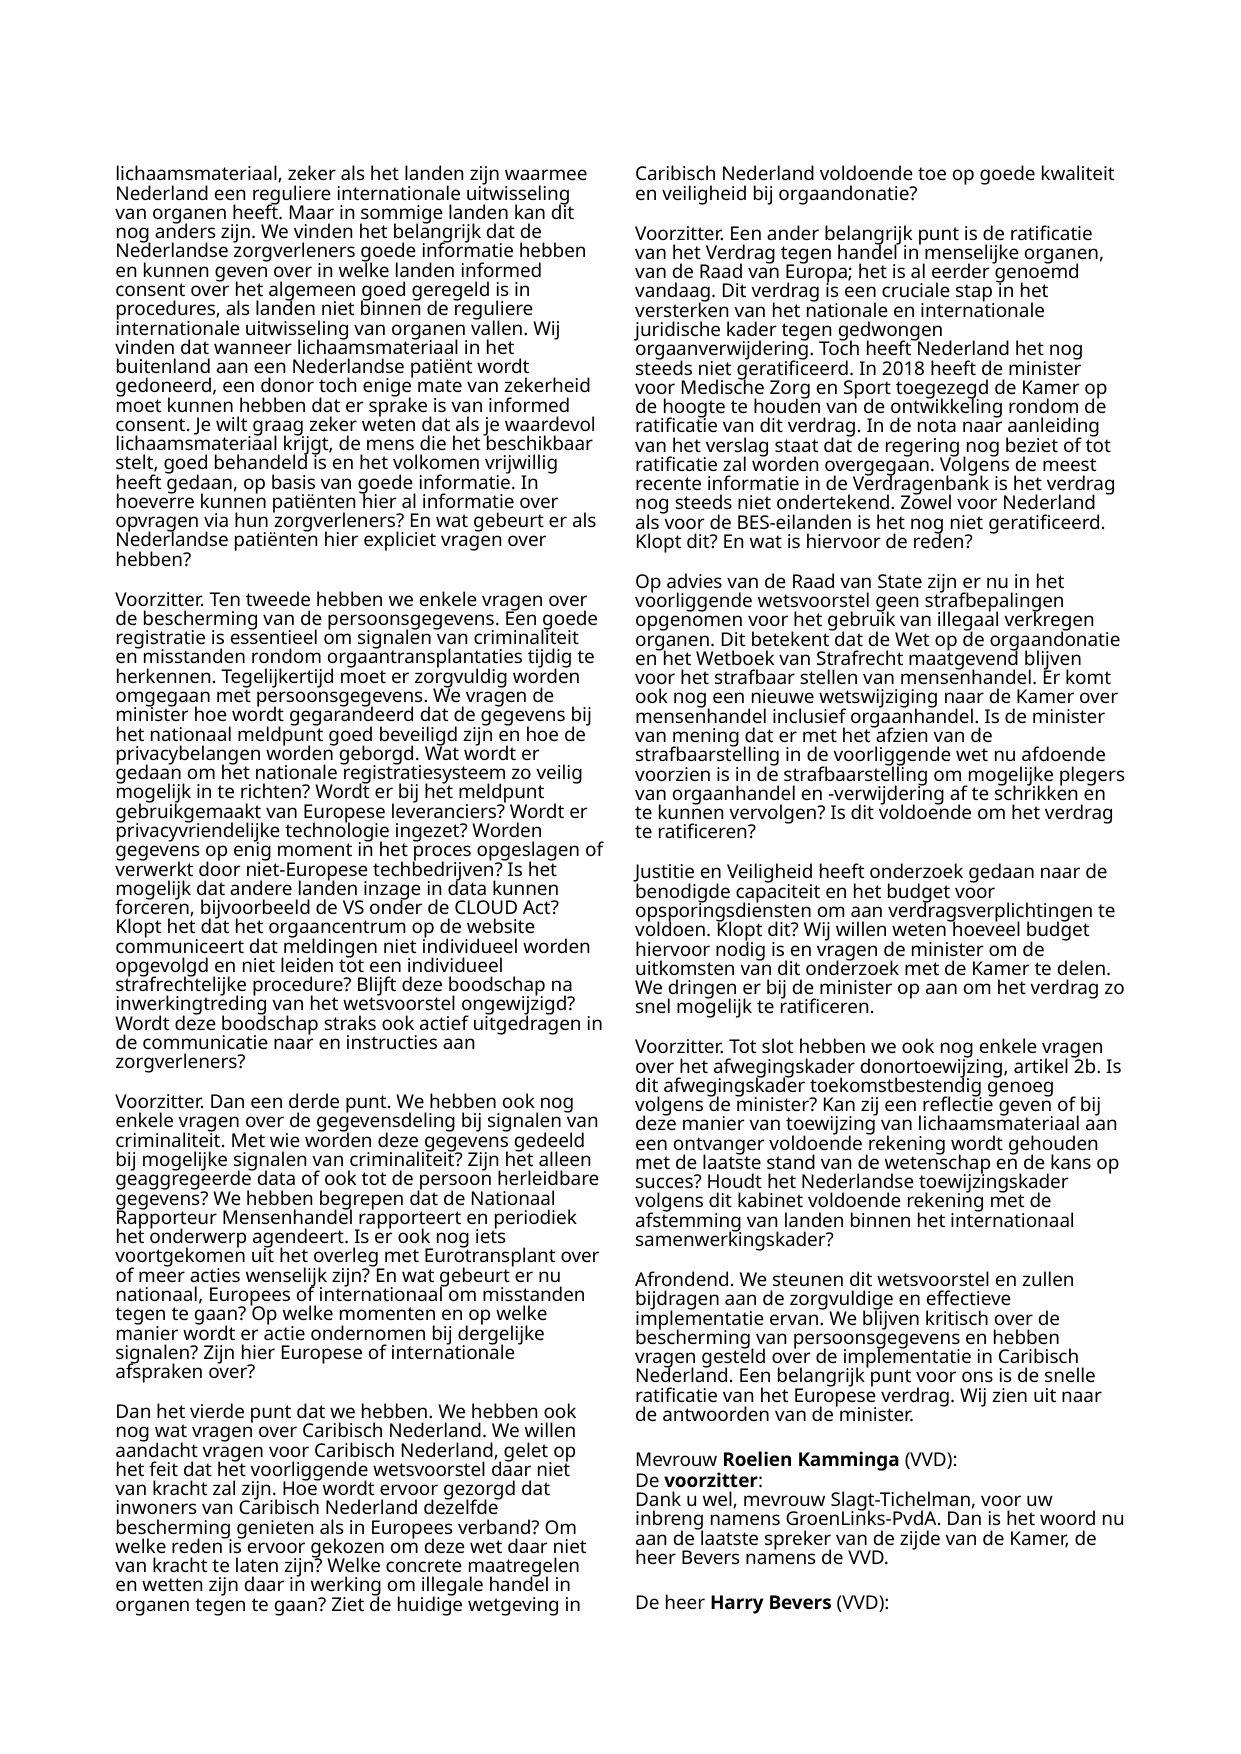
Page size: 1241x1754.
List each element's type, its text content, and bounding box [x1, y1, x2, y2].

text Voorzitter. Dan een derde punt. We hebben ook nog enkele vragen over de gegevensdeling bij signalen van criminaliteit. Met wie worden deze gegevens gedeeld bij mogelijke signalen van criminaliteit? Zijn het alleen geaggregeerde data of ook tot de persoon herleidbare gegevens? We hebben begrepen dat de Nationaal Rapporteur Mensenhandel rapporteert en periodiek het onderwerp agendeert. Is er ook nog iets voortgekomen uit het overleg met Eurotransplant over of meer acties wenselijk zijn? En wat gebeurt er nu nationaal, Europees of internationaal om misstanden tegen te gaan? Op welke momenten en op welke manier wordt er actie ondernomen bij dergelijke signalen? Zijn hier Europese of internationale afspraken over? [115, 1093, 605, 1382]
text Dank u wel, mevrouw Slagt-Tichelman, voor uw inbreng namens GroenLinks-PvdA. Dan is het woord nu aan de laatste spreker van de zijde van de Kamer, de heer Bevers namens de VVD. [635, 1491, 1125, 1568]
text Voorzitter. Ten tweede hebben we enkele vragen over de bescherming van de persoonsgegevens. Een goede registratie is essentieel om signalen van criminaliteit en misstanden rondom orgaantransplantaties tijdig te herkennen. Tegelijkertijd moet er zorgvuldig worden omgegaan met persoonsgegevens. We vragen de minister hoe wordt gegarandeerd dat de gegevens bij het nationaal meldpunt goed beveiligd zijn en hoe de privacybelangen worden geborgd. Wat wordt er gedaan om het nationale registratiesysteem zo veilig mogelijk in te richten? Wordt er bij het meldpunt gebruikgemaakt van Europese leveranciers? Wordt er privacyvriendelijke technologie ingezet? Worden gegevens op enig moment in het proces opgeslagen of verwerkt door niet-Europese techbedrijven? Is het mogelijk dat andere landen inzage in data kunnen forceren, bijvoorbeeld de VS onder de CLOUD Act? Klopt het dat het orgaancentrum op de website communiceert dat meldingen niet individueel worden opgevolgd en niet leiden tot een individueel strafrechtelijke procedure? Blijft deze boodschap na inwerkingtreding van het wetsvoorstel ongewijzigd? Wordt deze boodschap straks ook actief uitgedragen in de communicatie naar en instructies aan zorgverleners? [115, 591, 605, 1072]
text Voorzitter. Een ander belangrijk punt is de ratificatie van het Verdrag tegen handel in menselijke organen, van de Raad van Europa; het is al eerder genoemd vandaag. Dit verdrag is een cruciale stap in het versterken van het nationale en internationale juridische kader tegen gedwongen orgaanverwijdering. Toch heeft Nederland het nog steeds niet geratificeerd. In 2018 heeft de minister voor Medische Zorg en Sport toegezegd de Kamer op de hoogte te houden van de ontwikkeling rondom de ratificatie van dit verdrag. In de nota naar aanleiding van het verslag staat dat de regering nog beziet of tot ratificatie zal worden overgegaan. Volgens de meest recente informatie in de Verdragenbank is het verdrag nog steeds niet ondertekend. Zowel voor Nederland als voor de BES-eilanden is het nog niet geratificeerd. Klopt dit? En wat is hiervoor de reden? [635, 224, 1125, 552]
text Caribisch Nederland voldoende toe op goede kwaliteit en veiligheid bij orgaandonatie? [635, 165, 1125, 204]
text De voorzitter: [635, 1472, 1125, 1491]
text Justitie en Veiligheid heeft onderzoek gedaan naar de benodigde capaciteit en het budget voor opsporingsdiensten om aan verdragsverplichtingen te voldoen. Klopt dit? Wij willen weten hoeveel budget hiervoor nodig is en vragen de minister om de uitkomsten van dit onderzoek met de Kamer te delen. We dringen er bij de minister op aan om het verdrag zo snel mogelijk te ratificeren. [635, 863, 1125, 1018]
text Op advies van de Raad van State zijn er nu in het voorliggende wetsvoorstel geen strafbepalingen opgenomen voor het gebruik van illegaal verkregen organen. Dit betekent dat de Wet op de orgaandonatie en het Wetboek van Strafrecht maatgevend blijven voor het strafbaar stellen van mensenhandel. Er komt ook nog een nieuwe wetswijziging naar de Kamer over mensenhandel inclusief orgaanhandel. Is de minister van mening dat er met het afzien van de strafbaarstelling in de voorliggende wet nu afdoende voorzien is in de strafbaarstelling om mogelijke plegers van orgaanhandel en -verwijdering af te schrikken en te kunnen vervolgen? Is dit voldoende om het verdrag te ratificeren? [635, 573, 1125, 843]
text De heer Harry Bevers (VVD): [635, 1589, 1125, 1615]
text Afrondend. We steunen dit wetsvoorstel en zullen bijdragen aan de zorgvuldige en effectieve implementatie ervan. We blijven kritisch over de bescherming van persoonsgegevens en hebben vragen gesteld over de implementatie in Caribisch Nederland. Een belangrijk punt voor ons is de snelle ratificatie van het Europese verdrag. Wij zien uit naar de antwoorden van de minister. [635, 1271, 1125, 1425]
text lichaamsmateriaal, zeker als het landen zijn waarmee Nederland een reguliere internationale uitwisseling van organen heeft. Maar in sommige landen kan dit nog anders zijn. We vinden het belangrijk dat de Nederlandse zorgverleners goede informatie hebben en kunnen geven over in welke landen informed consent over het algemeen goed geregeld is in procedures, als landen niet binnen de reguliere internationale uitwisseling van organen vallen. Wij vinden dat wanneer lichaamsmateriaal in het buitenland aan een Nederlandse patiënt wordt gedoneerd, een donor toch enige mate van zekerheid moet kunnen hebben dat er sprake is van informed consent. Je wilt graag zeker weten dat als je waardevol lichaamsmateriaal krijgt, de mens die het beschikbaar stelt, goed behandeld is en het volkomen vrijwillig heeft gedaan, op basis van goede informatie. In hoeverre kunnen patiënten hier al informatie over opvragen via hun zorgverleners? En wat gebeurt er als Nederlandse patiënten hier expliciet vragen over hebben? [115, 165, 605, 570]
text Mevrouw Roelien Kamminga (VVD): [635, 1446, 1125, 1472]
text Voorzitter. Tot slot hebben we ook nog enkele vragen over het afwegingskader donortoewijzing, artikel 2b. Is dit afwegingskader toekomstbestendig genoeg volgens de minister? Kan zij een reflectie geven of bij deze manier van toewijzing van lichaamsmateriaal aan een ontvanger voldoende rekening wordt gehouden met de laatste stand van de wetenschap en de kans op succes? Houdt het Nederlandse toewijzingskader volgens dit kabinet voldoende rekening met de afstemming van landen binnen het internationaal samenwerkingskader? [635, 1038, 1125, 1250]
text Dan het vierde punt dat we hebben. We hebben ook nog wat vragen over Caribisch Nederland. We willen aandacht vragen voor Caribisch Nederland, gelet op het feit dat het voorliggende wetsvoorstel daar niet van kracht zal zijn. Hoe wordt ervoor gezorgd dat inwoners van Caribisch Nederland dezelfde bescherming genieten als in Europees verband? Om welke reden is ervoor gekozen om deze wet daar niet van kracht te laten zijn? Welke concrete maatregelen en wetten zijn daar in werking om illegale handel in organen tegen te gaan? Ziet de huidige wetgeving in [115, 1403, 605, 1615]
